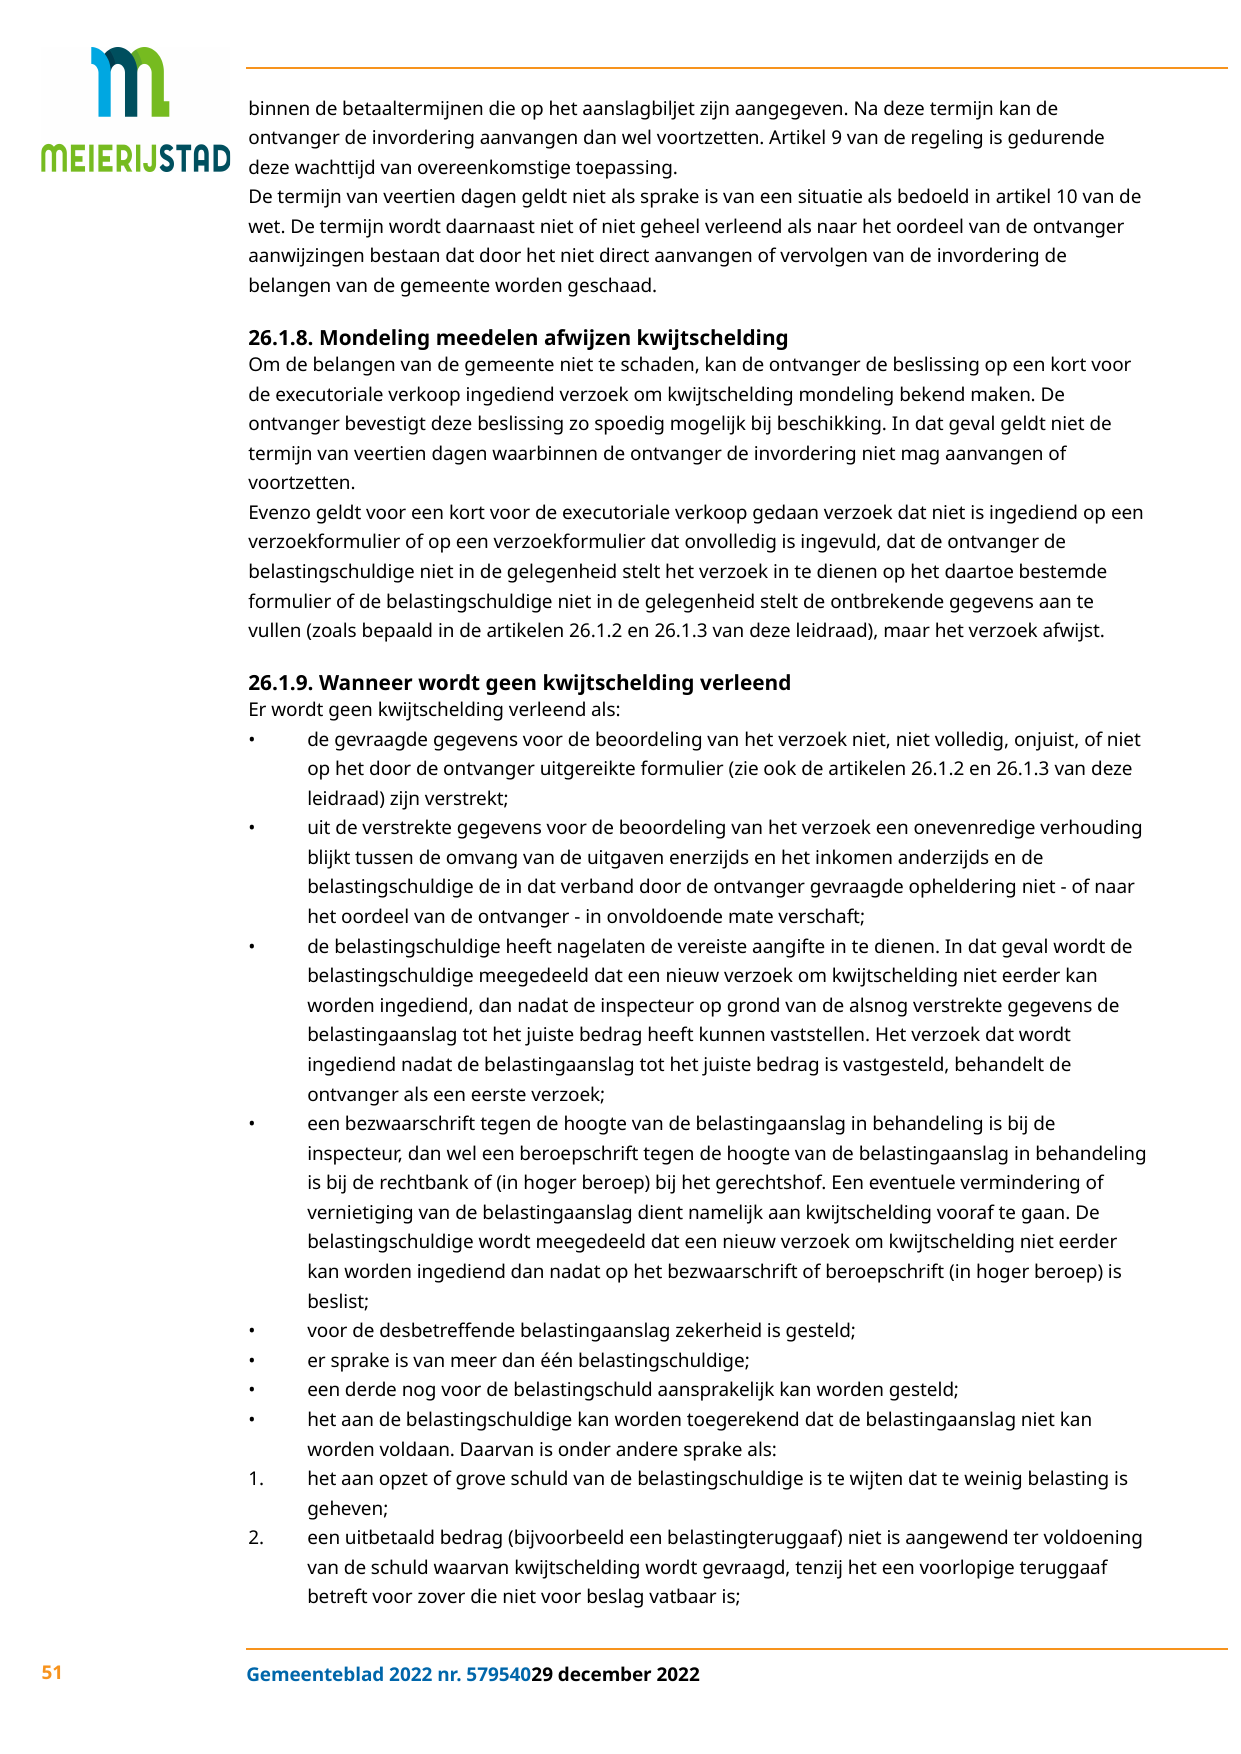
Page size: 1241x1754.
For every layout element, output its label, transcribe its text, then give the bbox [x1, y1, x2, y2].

text Evenzo geldt voor een kort voor de executoriale verkoop gedaan verzoek dat niet is ingediend op een verzoekformulier of op een verzoekformulier dat onvolledig is ingevuld, dat de ontvanger de belastingschuldige niet in de gelegenheid stelt het verzoek in te dienen op het daartoe bestemde formulier of de belastingschuldige niet in de gelegenheid stelt de ontbrekende gegevens aan te vullen (zoals bepaald in de artikelen 26.1.2 en 26.1.3 van deze leidraad), maar het verzoek afwijst. [248, 499, 1152, 643]
text 26.1.8. Mondeling meedelen afwijzen kwijtschelding [248, 323, 1152, 351]
text binnen de betaaltermijnen die op het aanslagbiljet zijn aangegeven. Na deze termijn kan de ontvanger de invordering aanvangen dan wel voortzetten. Artikel 9 van de regeling is gedurende deze wachttijd van overeenkomstige toepassing. [248, 95, 1152, 180]
list een bezwaarschrift tegen de hoogte van de belastingaanslag in behandeling is bij de inspecteur, dan wel een beroepschrift tegen de hoogte van de belastingaanslag in behandeling is bij de rechtbank of (in hoger beroep) bij het gerechtshof. Een eventuele vermindering of vernietiging van de belastingaanslag dient namelijk aan kwijtschelding vooraf te gaan. De belastingschuldige wordt meegedeeld dat een nieuw verzoek om kwijtschelding niet eerder kan worden ingediend dan nadat op het bezwaarschrift of beroepschrift (in hoger beroep) is beslist; [248, 1110, 1152, 1314]
list voor de desbetreffende belastingaanslag zekerheid is gesteld; [248, 1317, 1152, 1343]
list een uitbetaald bedrag (bijvoorbeeld een belastingteruggaaf) niet is aangewend ter voldoening van de schuld waarvan kwijtschelding wordt gevraagd, tenzij het een voorlopige teruggaaf betreft voor zover die niet voor beslag vatbaar is; [248, 1524, 1152, 1609]
picture [41, 47, 231, 172]
list een derde nog voor de belastingschuld aansprakelijk kan worden gesteld; [248, 1377, 1152, 1402]
text 26.1.9. Wanneer wordt geen kwijtschelding verleend [248, 668, 1152, 696]
list het aan opzet of grove schuld van de belastingschuldige is te wijten dat te weinig belasting is geheven; [248, 1465, 1152, 1521]
list de gevraagde gegevens voor de beoordeling van het verzoek niet, niet volledig, onjuist, of niet op het door de ontvanger uitgereikte formulier (zie ook de artikelen 26.1.2 en 26.1.3 van deze leidraad) zijn verstrekt; [248, 726, 1152, 811]
text De termijn van veertien dagen geldt niet als sprake is van een situatie als bedoeld in artikel 10 van de wet. De termijn wordt daarnaast niet of niet geheel verleend als naar het oordeel van de ontvanger aanwijzingen bestaan dat door het niet direct aanvangen of vervolgen van de invordering de belangen van de gemeente worden geschaad. [248, 183, 1152, 298]
list het aan de belastingschuldige kan worden toegerekend dat de belastingaanslag niet kan worden voldaan. Daarvan is onder andere sprake als: [248, 1406, 1152, 1462]
list de belastingschuldige heeft nagelaten de vereiste aangifte in te dienen. In dat geval wordt de belastingschuldige meegedeeld dat een nieuw verzoek om kwijtschelding niet eerder kan worden ingediend, dan nadat de inspecteur op grond van de alsnog verstrekte gegevens de belastingaanslag tot het juiste bedrag heeft kunnen vaststellen. Het verzoek dat wordt ingediend nadat de belastingaanslag tot het juiste bedrag is vastgesteld, behandelt de ontvanger als een eerste verzoek; [248, 933, 1152, 1107]
text Om de belangen van de gemeente niet te schaden, kan de ontvanger de beslissing op een kort voor de executoriale verkoop ingediend verzoek om kwijtschelding mondeling bekend maken. De ontvanger bevestigt deze beslissing zo spoedig mogelijk bij beschikking. In dat geval geldt niet de termijn van veertien dagen waarbinnen de ontvanger de invordering niet mag aanvangen of voortzetten. [248, 351, 1152, 495]
list er sprake is van meer dan één belastingschuldige; [248, 1347, 1152, 1373]
text Er wordt geen kwijtschelding verleend als: [248, 696, 1152, 722]
list uit de verstrekte gegevens voor de beoordeling van het verzoek een onevenredige verhouding blijkt tussen de omvang van de uitgaven enerzijds en het inkomen anderzijds en de belastingschuldige de in dat verband door de ontvanger gevraagde opheldering niet - of naar het oordeel van de ontvanger - in onvoldoende mate verschaft; [248, 814, 1152, 929]
